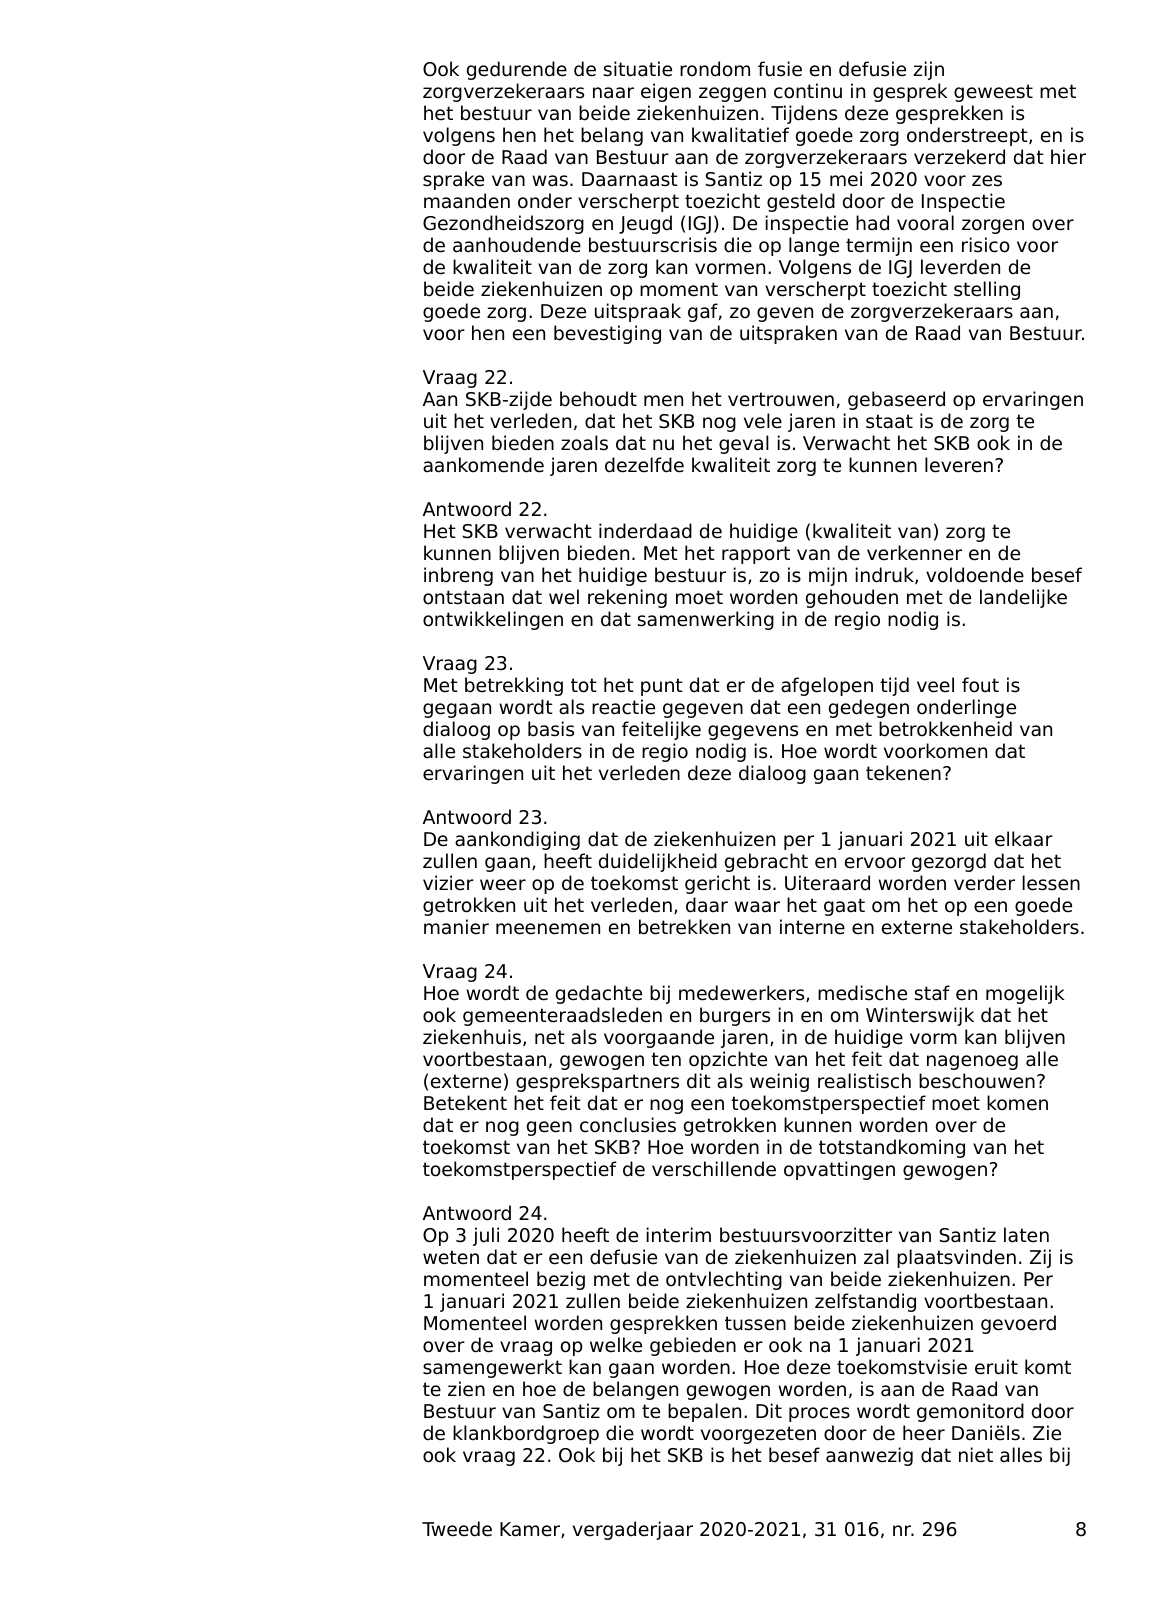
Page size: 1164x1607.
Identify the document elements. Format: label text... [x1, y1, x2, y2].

text Antwoord 23. [422, 807, 1087, 829]
text Aan SKB-zijde behoudt men het vertrouwen, gebaseerd op ervaringen uit het verleden, dat het SKB nog vele jaren in staat is de zorg te blijven bieden zoals dat nu het geval is. Verwacht het SKB ook in de aankomende jaren dezelfde kwaliteit zorg te kunnen leveren? [422, 389, 1087, 477]
text Antwoord 24. [422, 1203, 1087, 1225]
text De aankondiging dat de ziekenhuizen per 1 januari 2021 uit elkaar zullen gaan, heeft duidelijkheid gebracht en ervoor gezorgd dat het vizier weer op de toekomst gericht is. Uiteraard worden verder lessen getrokken uit het verleden, daar waar het gaat om het op een goede manier meenemen en betrekken van interne en externe stakeholders. [422, 829, 1087, 939]
text Het SKB verwacht inderdaad de huidige (kwaliteit van) zorg te kunnen blijven bieden. Met het rapport van de verkenner en de inbreng van het huidige bestuur is, zo is mijn indruk, voldoende besef ontstaan dat wel rekening moet worden gehouden met de landelijke ontwikkelingen en dat samenwerking in de regio nodig is. [422, 521, 1087, 631]
text Ook gedurende de situatie rondom fusie en defusie zijn zorgverzekeraars naar eigen zeggen continu in gesprek geweest met het bestuur van beide ziekenhuizen. Tijdens deze gesprekken is volgens hen het belang van kwalitatief goede zorg onderstreept, en is door de Raad van Bestuur aan de zorgverzekeraars verzekerd dat hier sprake van was. Daarnaast is Santiz op 15 mei 2020 voor zes maanden onder verscherpt toezicht gesteld door de Inspectie Gezondheidszorg en Jeugd (IGJ). De inspectie had vooral zorgen over de aanhoudende bestuurscrisis die op lange termijn een risico voor de kwaliteit van de zorg kan vormen. Volgens de IGJ leverden de beide ziekenhuizen op moment van verscherpt toezicht stelling goede zorg. Deze uitspraak gaf, zo geven de zorgverzekeraars aan, voor hen een bevestiging van de uitspraken van de Raad van Bestuur. [422, 59, 1087, 345]
text Vraag 22. [422, 367, 1087, 389]
text Vraag 24. [422, 961, 1087, 983]
text Hoe wordt de gedachte bij medewerkers, medische staf en mogelijk ook gemeenteraadsleden en burgers in en om Winterswijk dat het ziekenhuis, net als voorgaande jaren, in de huidige vorm kan blijven voortbestaan, gewogen ten opzichte van het feit dat nagenoeg alle (externe) gesprekspartners dit als weinig realistisch beschouwen? Betekent het feit dat er nog een toekomstperspectief moet komen dat er nog geen conclusies getrokken kunnen worden over de toekomst van het SKB? Hoe worden in de totstandkoming van het toekomstperspectief de verschillende opvattingen gewogen? [422, 983, 1087, 1181]
text Vraag 23. [422, 653, 1087, 675]
text Antwoord 22. [422, 499, 1087, 521]
text Met betrekking tot het punt dat er de afgelopen tijd veel fout is gegaan wordt als reactie gegeven dat een gedegen onderlinge dialoog op basis van feitelijke gegevens en met betrokkenheid van alle stakeholders in de regio nodig is. Hoe wordt voorkomen dat ervaringen uit het verleden deze dialoog gaan tekenen? [422, 675, 1087, 785]
text Op 3 juli 2020 heeft de interim bestuursvoorzitter van Santiz laten weten dat er een defusie van de ziekenhuizen zal plaatsvinden. Zij is momenteel bezig met de ontvlechting van beide ziekenhuizen. Per 1 januari 2021 zullen beide ziekenhuizen zelfstandig voortbestaan. Momenteel worden gesprekken tussen beide ziekenhuizen gevoerd over de vraag op welke gebieden er ook na 1 januari 2021 samengewerkt kan gaan worden. Hoe deze toekomstvisie eruit komt te zien en hoe de belangen gewogen worden, is aan de Raad van Bestuur van Santiz om te bepalen. Dit proces wordt gemonitord door de klankbordgroep die wordt voorgezeten door de heer Daniëls. Zie ook vraag 22. Ook bij het SKB is het besef aanwezig dat niet alles bij [422, 1225, 1087, 1467]
